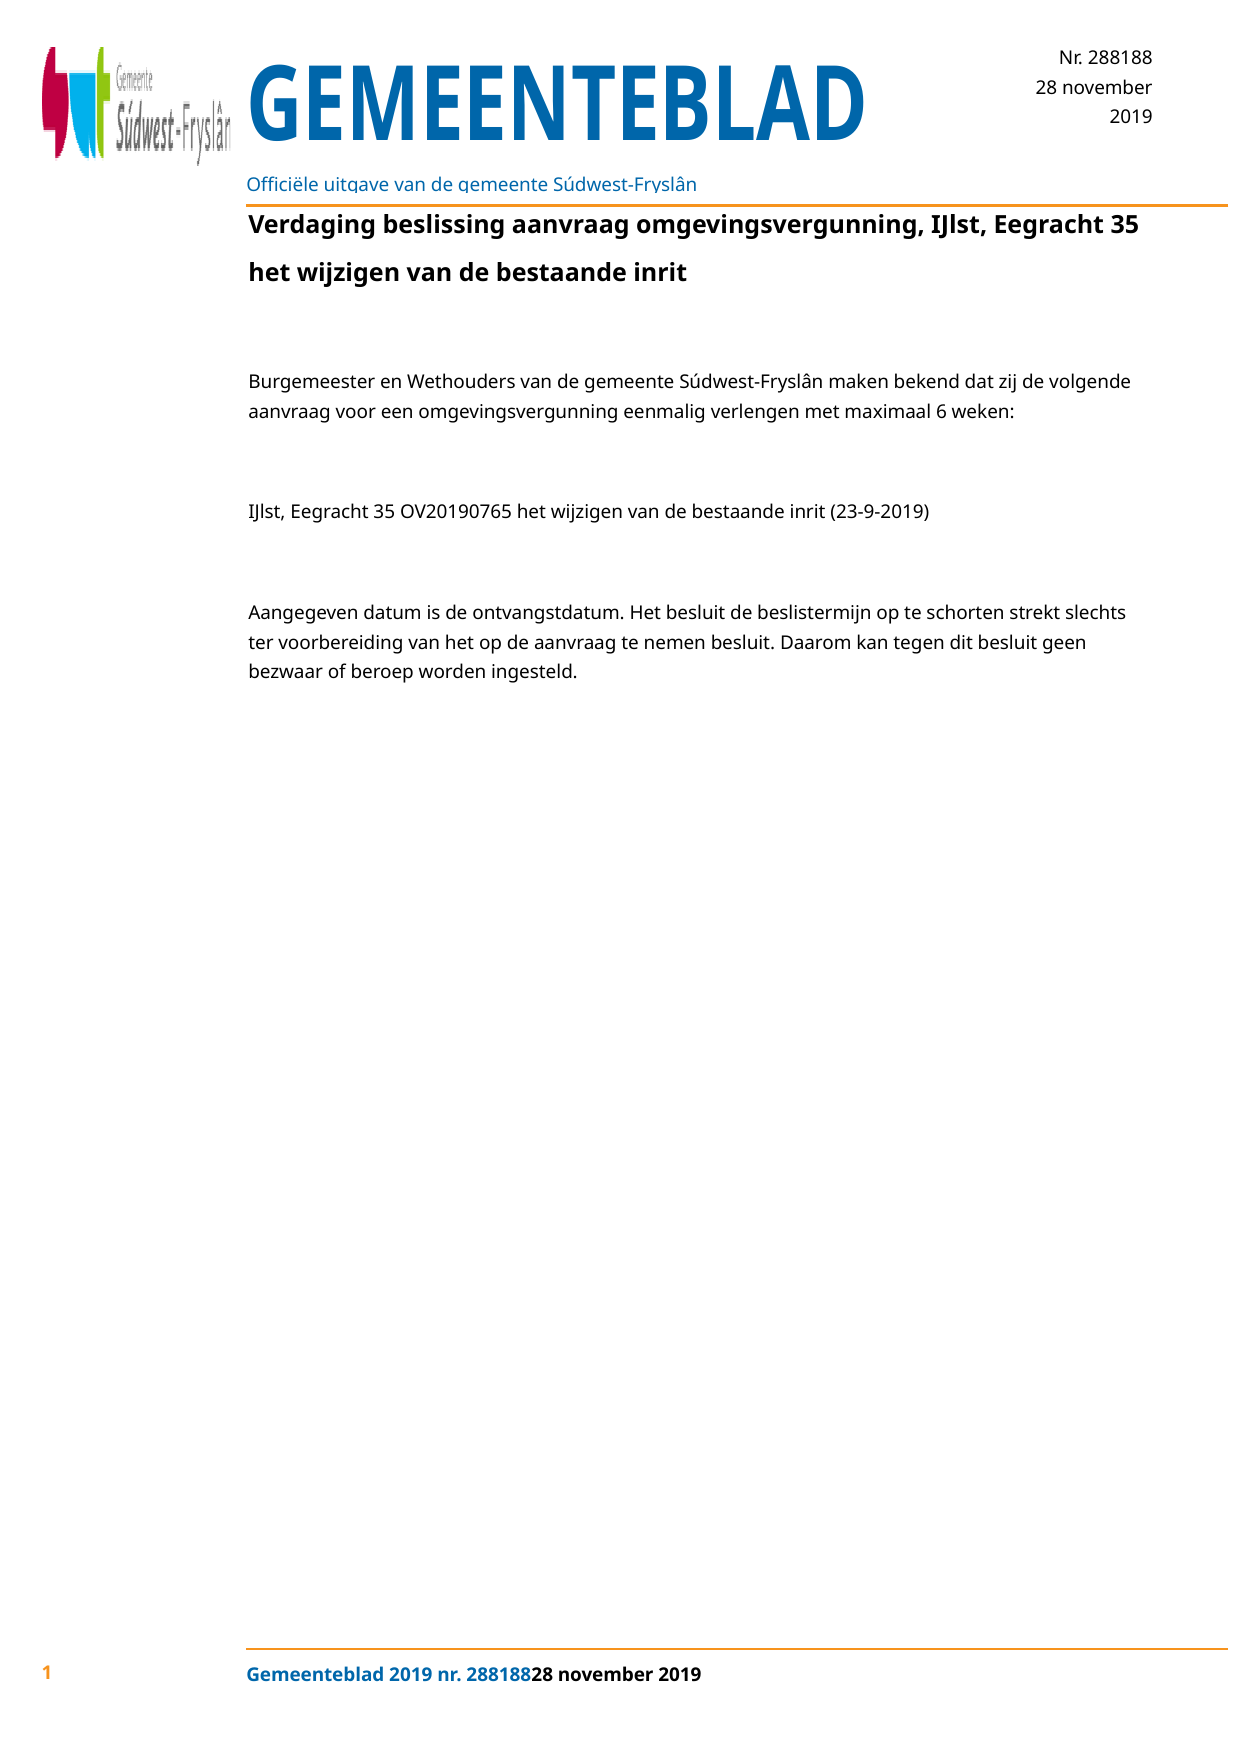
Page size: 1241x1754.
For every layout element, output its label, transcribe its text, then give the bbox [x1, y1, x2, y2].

text IJlst, Eegracht 35 OV20190765 het wijzigen van de bestaande inrit (23-9-2019) [248, 499, 1152, 524]
picture [41, 47, 231, 172]
text Aangegeven datum is de ontvangstdatum. Het besluit de beslistermijn op te schorten strekt slechts ter voorbereiding van het op de aanvraag te nemen besluit. Daarom kan tegen dit besluit geen bezwaar of beroep worden ingesteld. [248, 599, 1152, 684]
text Burgemeester en Wethouders van de gemeente Súdwest-Fryslân maken bekend dat zij de volgende aanvraag voor een omgevingsvergunning eenmalig verlengen met maximaal 6 weken: [248, 368, 1152, 424]
text Verdaging beslissing aanvraag omgevingsvergunning, IJlst, Eegracht 35 het wijzigen van de bestaande inrit [248, 207, 1152, 288]
